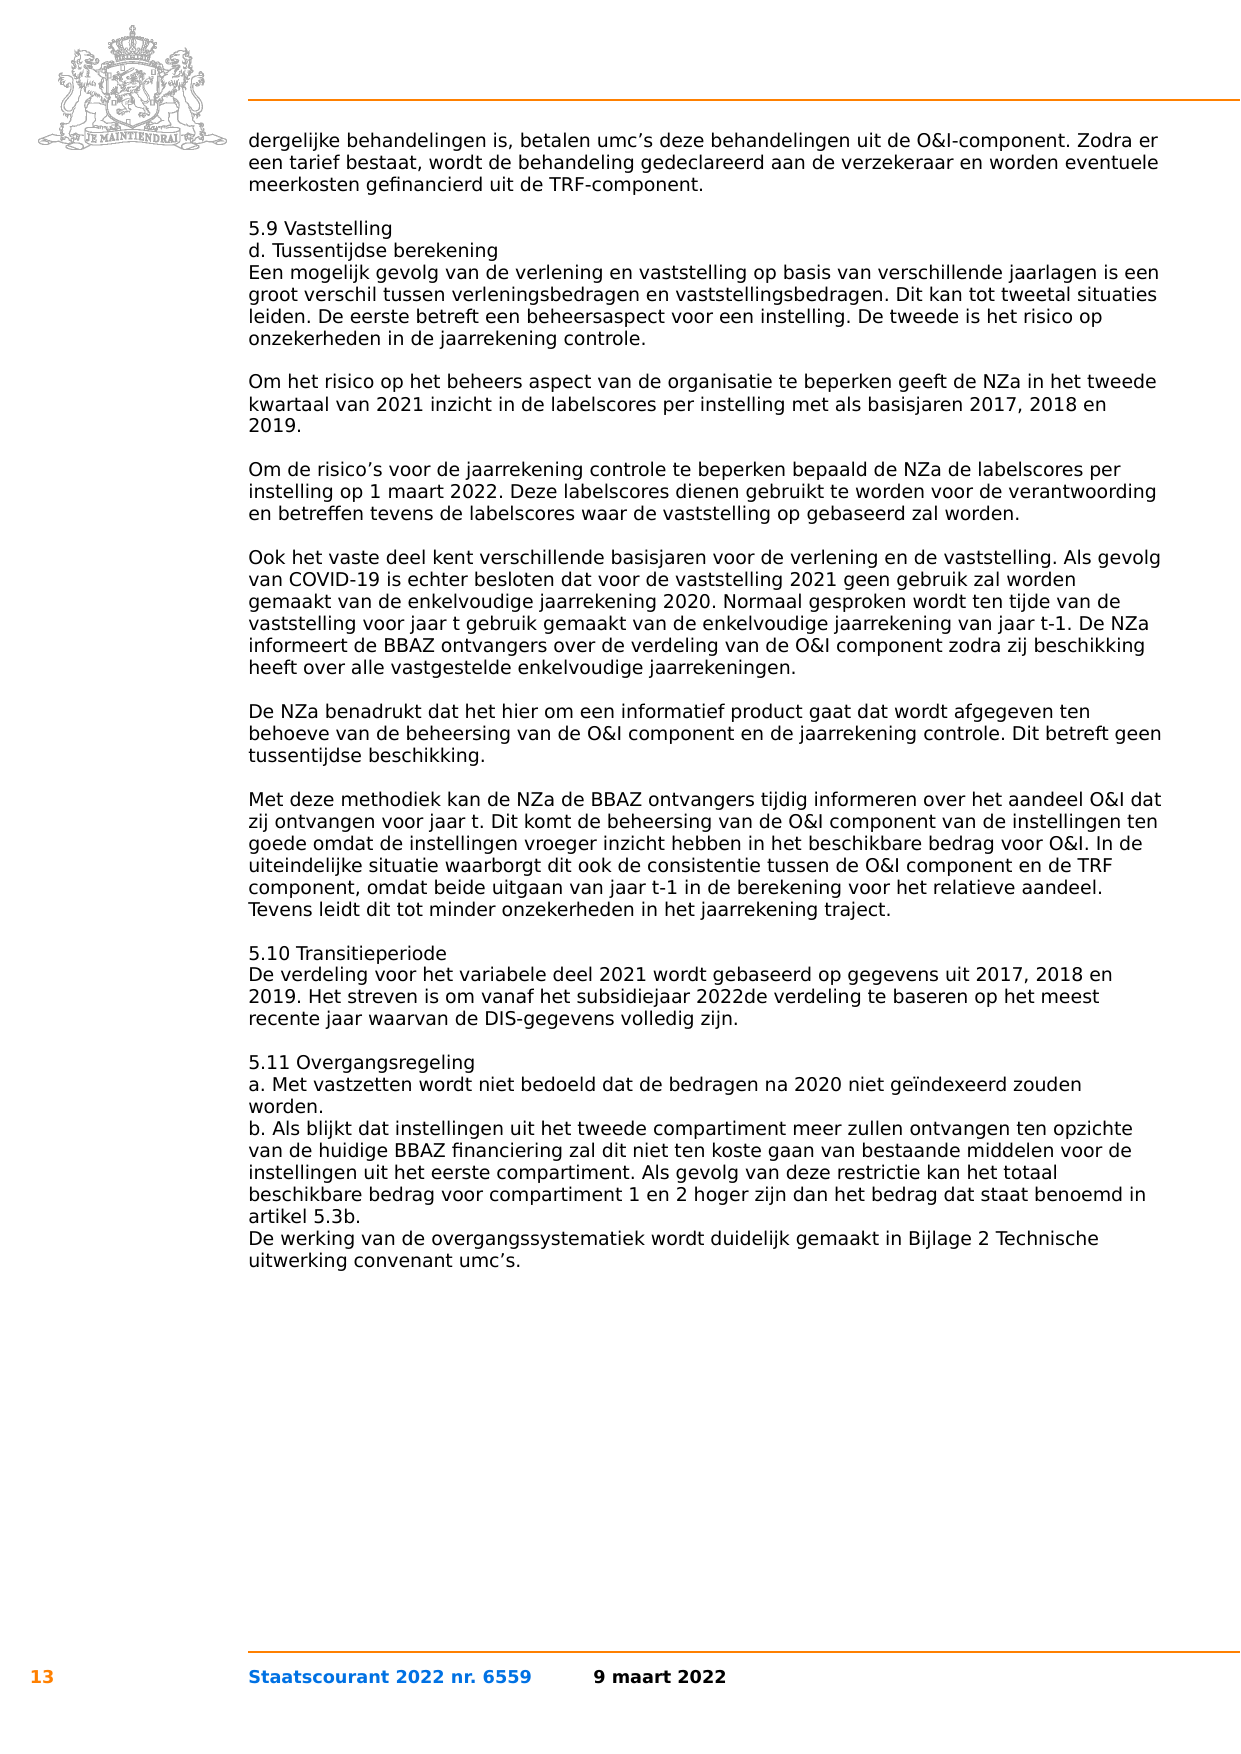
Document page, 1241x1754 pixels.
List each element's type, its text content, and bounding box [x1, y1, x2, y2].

text d. Tussentijdse berekening [248, 240, 1163, 262]
text 5.9 Vaststelling [248, 218, 1163, 240]
text De verdeling voor het variabele deel 2021 wordt gebaseerd op gegevens uit 2017, 2018 en 2019. Het streven is om vanaf het subsidiejaar 2022de verdeling te baseren op het meest recente jaar waarvan de DIS-gegevens volledig zijn. [248, 964, 1163, 1030]
text Om de risico’s voor de jaarrekening controle te beperken bepaald de NZa de labelscores per instelling op 1 maart 2022. Deze labelscores dienen gebruikt te worden voor de verantwoording en betreffen tevens de labelscores waar de vaststelling op gebaseerd zal worden. [248, 459, 1163, 525]
text dergelijke behandelingen is, betalen umc’s deze behandelingen uit de O&I-component. Zodra er een tarief bestaat, wordt de behandeling gedeclareerd aan de verzekeraar en worden eventuele meerkosten gefinancierd uit de TRF-component. [248, 130, 1163, 196]
text a. Met vastzetten wordt niet bedoeld dat de bedragen na 2020 niet geïndexeerd zouden worden. [248, 1074, 1163, 1118]
text 5.11 Overgangsregeling [248, 1052, 1163, 1074]
picture [38, 25, 227, 150]
text Ook het vaste deel kent verschillende basisjaren voor de verlening en de vaststelling. Als gevolg van COVID-19 is echter besloten dat voor de vaststelling 2021 geen gebruik zal worden gemaakt van de enkelvoudige jaarrekening 2020. Normaal gesproken wordt ten tijde van de vaststelling voor jaar t gebruik gemaakt van de enkelvoudige jaarrekening van jaar t-1. De NZa informeert de BBAZ ontvangers over de verdeling van de O&I component zodra zij beschikking heeft over alle vastgestelde enkelvoudige jaarrekeningen. [248, 547, 1163, 679]
text Om het risico op het beheers aspect van de organisatie te beperken geeft de NZa in het tweede kwartaal van 2021 inzicht in de labelscores per instelling met als basisjaren 2017, 2018 en 2019. [248, 371, 1163, 437]
text De werking van de overgangssystematiek wordt duidelijk gemaakt in Bijlage 2 Technische uitwerking convenant umc’s. [248, 1228, 1163, 1272]
text Met deze methodiek kan de NZa de BBAZ ontvangers tijdig informeren over het aandeel O&I dat zij ontvangen voor jaar t. Dit komt de beheersing van de O&I component van de instellingen ten goede omdat de instellingen vroeger inzicht hebben in het beschikbare bedrag voor O&I. In de uiteindelijke situatie waarborgt dit ook de consistentie tussen de O&I component en de TRF component, omdat beide uitgaan van jaar t-1 in de berekening voor het relatieve aandeel. Tevens leidt dit tot minder onzekerheden in het jaarrekening traject. [248, 789, 1163, 921]
text Een mogelijk gevolg van de verlening en vaststelling op basis van verschillende jaarlagen is een groot verschil tussen verleningsbedragen en vaststellingsbedragen. Dit kan tot tweetal situaties leiden. De eerste betreft een beheersaspect voor een instelling. De tweede is het risico op onzekerheden in de jaarrekening controle. [248, 262, 1163, 349]
text De NZa benadrukt dat het hier om een informatief product gaat dat wordt afgegeven ten behoeve van de beheersing van de O&I component en de jaarrekening controle. Dit betreft geen tussentijdse beschikking. [248, 701, 1163, 767]
text 5.10 Transitieperiode [248, 942, 1163, 964]
text b. Als blijkt dat instellingen uit het tweede compartiment meer zullen ontvangen ten opzichte van de huidige BBAZ financiering zal dit niet ten koste gaan van bestaande middelen voor de instellingen uit het eerste compartiment. Als gevolg van deze restrictie kan het totaal beschikbare bedrag voor compartiment 1 en 2 hoger zijn dan het bedrag dat staat benoemd in artikel 5.3b. [248, 1118, 1163, 1228]
